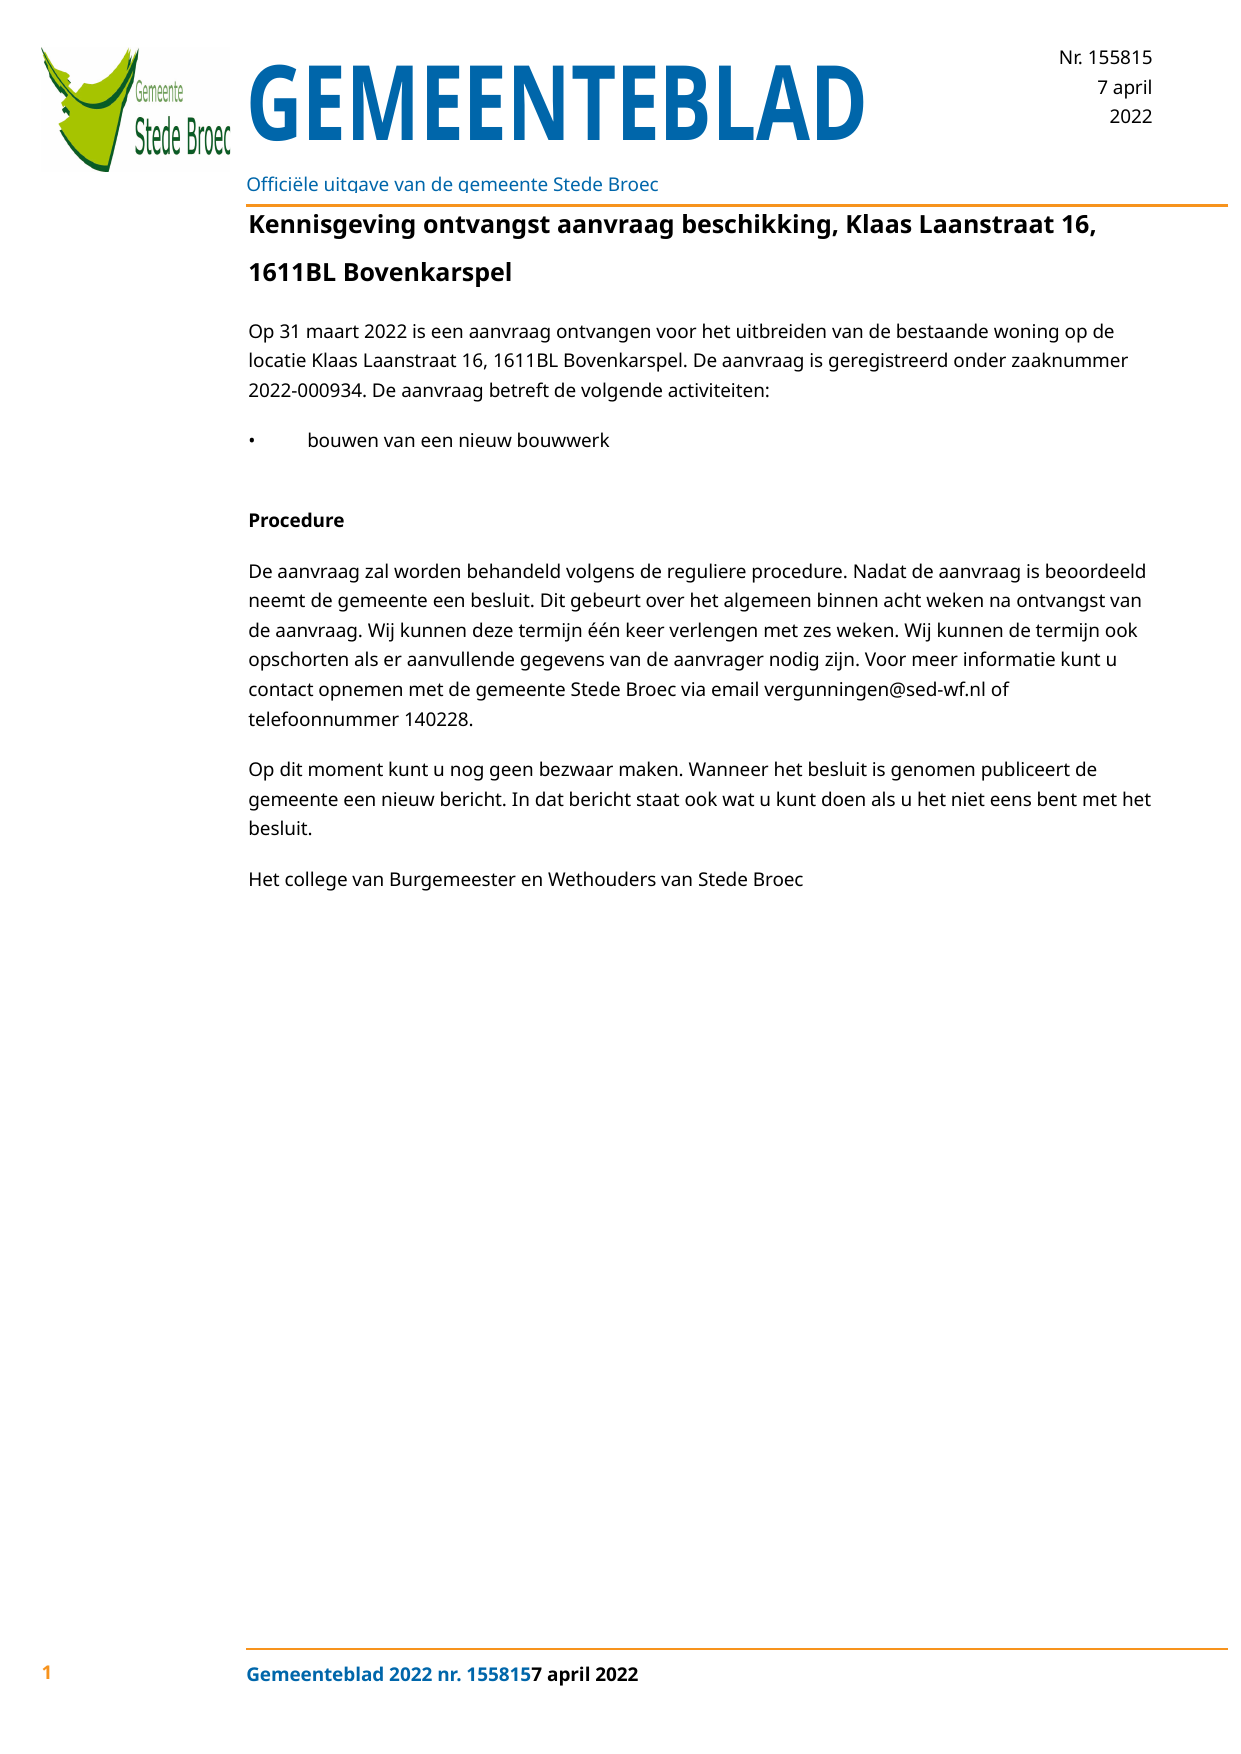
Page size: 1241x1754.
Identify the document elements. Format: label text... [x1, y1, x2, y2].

text Het college van Burgemeester en Wethouders van Stede Broec [248, 866, 1152, 892]
text De aanvraag zal worden behandeld volgens de reguliere procedure. Nadat de aanvraag is beoordeeld neemt de gemeente een besluit. Dit gebeurt over het algemeen binnen acht weken na ontvangst van de aanvraag. Wij kunnen deze termijn één keer verlengen met zes weken. Wij kunnen de termijn ook opschorten als er aanvullende gegevens van de aanvrager nodig zijn. Voor meer informatie kunt u contact opnemen met de gemeente Stede Broec via email vergunningen@sed-wf.nl of telefoonnummer 140228. [248, 558, 1152, 732]
text Kennisgeving ontvangst aanvraag beschikking, Klaas Laanstraat 16, 1611BL Bovenkarspel [248, 207, 1152, 288]
picture [41, 47, 231, 172]
text Op 31 maart 2022 is een aanvraag ontvangen voor het uitbreiden van de bestaande woning op de locatie Klaas Laanstraat 16, 1611BL Bovenkarspel. De aanvraag is geregistreerd onder zaaknummer 2022-000934. De aanvraag betreft de volgende activiteiten: [248, 318, 1152, 403]
list bouwen van een nieuw bouwwerk [248, 427, 1152, 453]
text Op dit moment kunt u nog geen bezwaar maken. Wanneer het besluit is genomen publiceert de gemeente een nieuw bericht. In dat bericht staat ook wat u kunt doen als u het niet eens bent met het besluit. [248, 756, 1152, 841]
text Procedure [248, 507, 1152, 533]
